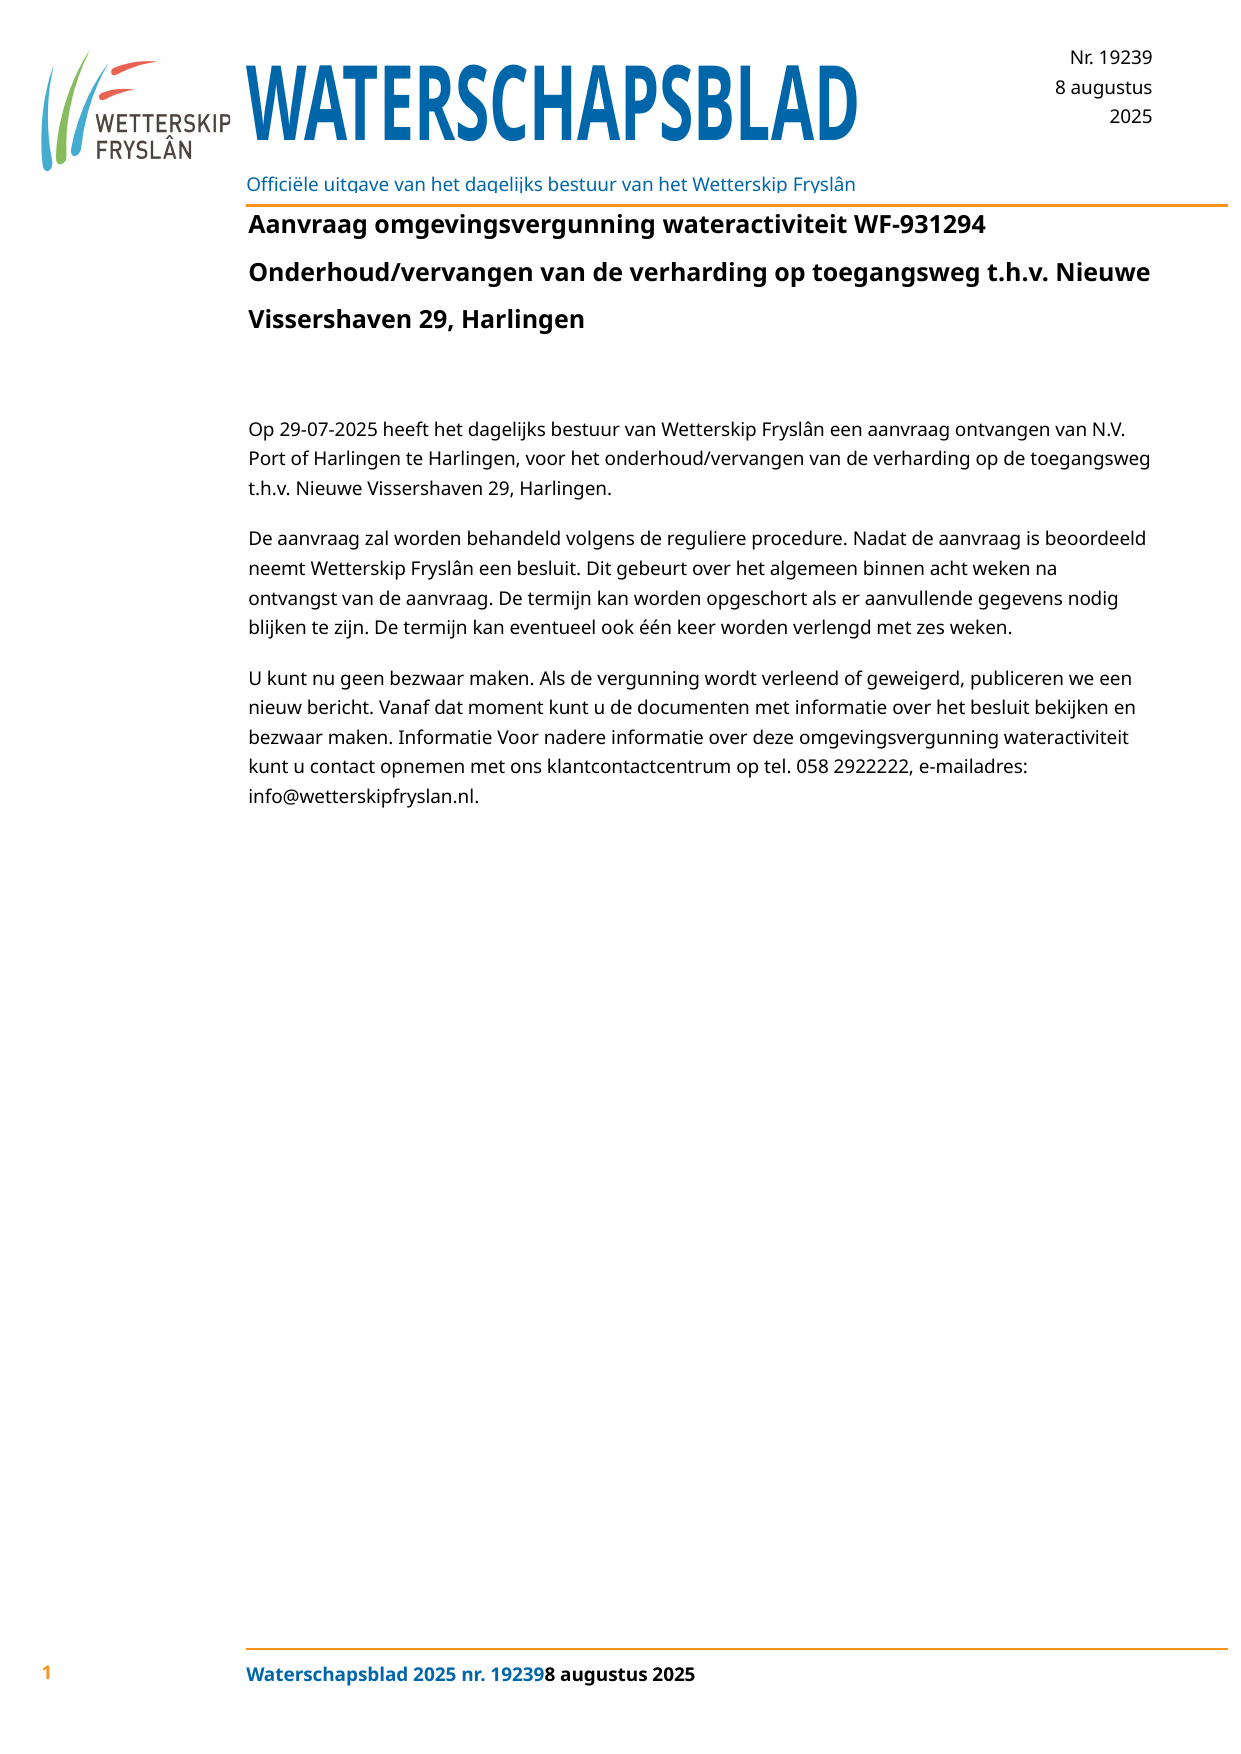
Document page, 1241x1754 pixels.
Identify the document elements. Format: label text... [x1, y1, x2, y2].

text De aanvraag zal worden behandeld volgens de reguliere procedure. Nadat de aanvraag is beoordeeld neemt Wetterskip Fryslân een besluit. Dit gebeurt over het algemeen binnen acht weken na ontvangst van de aanvraag. De termijn kan worden opgeschort als er aanvullende gegevens nodig blijken te zijn. De termijn kan eventueel ook één keer worden verlengd met zes weken. [248, 526, 1152, 640]
text U kunt nu geen bezwaar maken. Als de vergunning wordt verleend of geweigerd, publiceren we een nieuw bericht. Vanaf dat moment kunt u de documenten met informatie over het besluit bekijken en bezwaar maken. Informatie Voor nadere informatie over deze omgevingsvergunning wateractiviteit kunt u contact opnemen met ons klantcontactcentrum op tel. 058 2922222, e-mailadres: info@wetterskipfryslan.nl. [248, 665, 1152, 809]
picture [41, 47, 231, 172]
text Op 29-07-2025 heeft het dagelijks bestuur van Wetterskip Fryslân een aanvraag ontvangen van N.V. Port of Harlingen te Harlingen, voor het onderhoud/vervangen van de verharding op de toegangsweg t.h.v. Nieuwe Vissershaven 29, Harlingen. [248, 416, 1152, 501]
text Aanvraag omgevingsvergunning wateractiviteit WF-931294 Onderhoud/vervangen van de verharding op toegangsweg t.h.v. Nieuwe Vissershaven 29, Harlingen [248, 207, 1152, 336]
